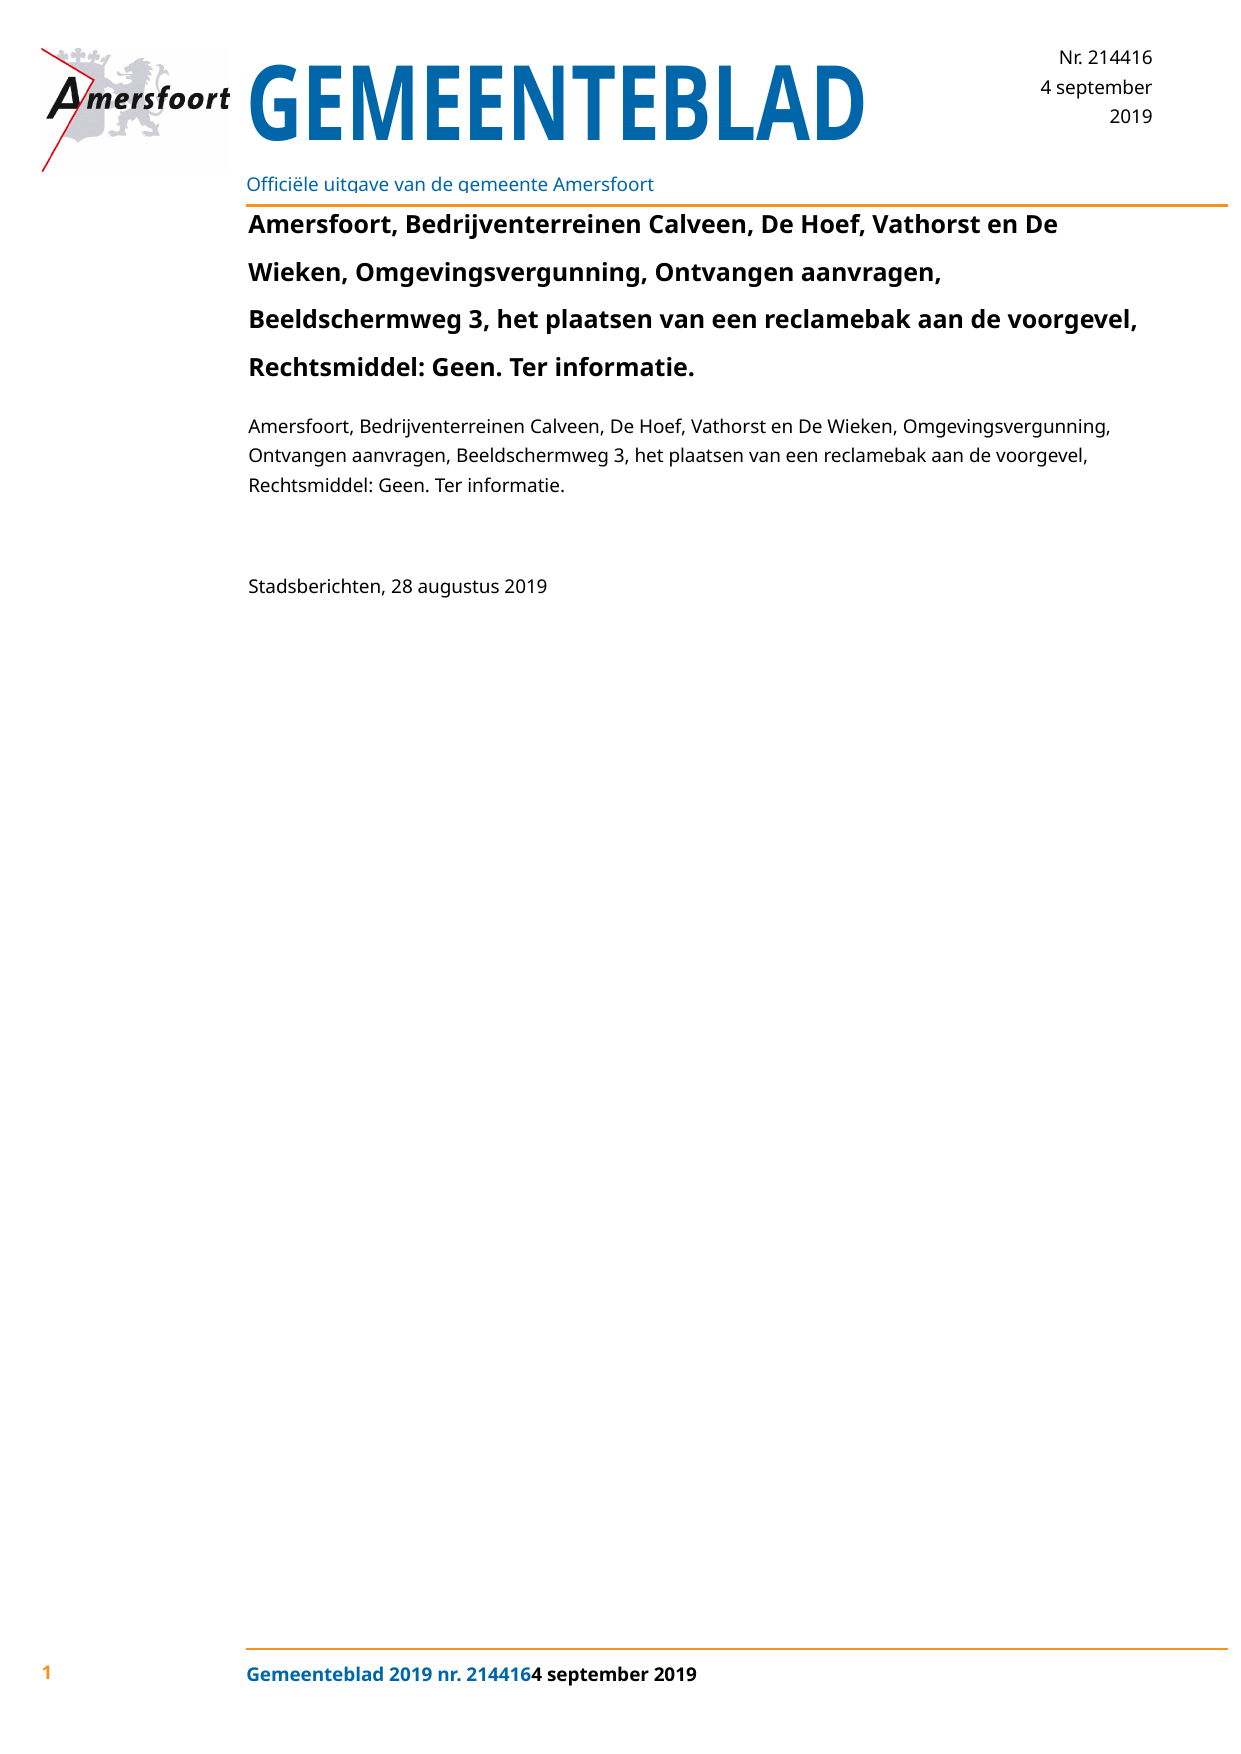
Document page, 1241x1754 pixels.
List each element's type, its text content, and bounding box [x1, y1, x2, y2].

text Stadsberichten, 28 augustus 2019 [248, 573, 1152, 599]
text Amersfoort, Bedrijventerreinen Calveen, De Hoef, Vathorst en De Wieken, Omgevingsvergunning, Ontvangen aanvragen, Beeldschermweg 3, het plaatsen van een reclamebak aan de voorgevel, Rechtsmiddel: Geen. Ter informatie. [248, 207, 1152, 384]
text Amersfoort, Bedrijventerreinen Calveen, De Hoef, Vathorst en De Wieken, Omgevingsvergunning, Ontvangen aanvragen, Beeldschermweg 3, het plaatsen van een reclamebak aan de voorgevel, Rechtsmiddel: Geen. Ter informatie. [248, 413, 1152, 498]
picture [41, 47, 231, 172]
